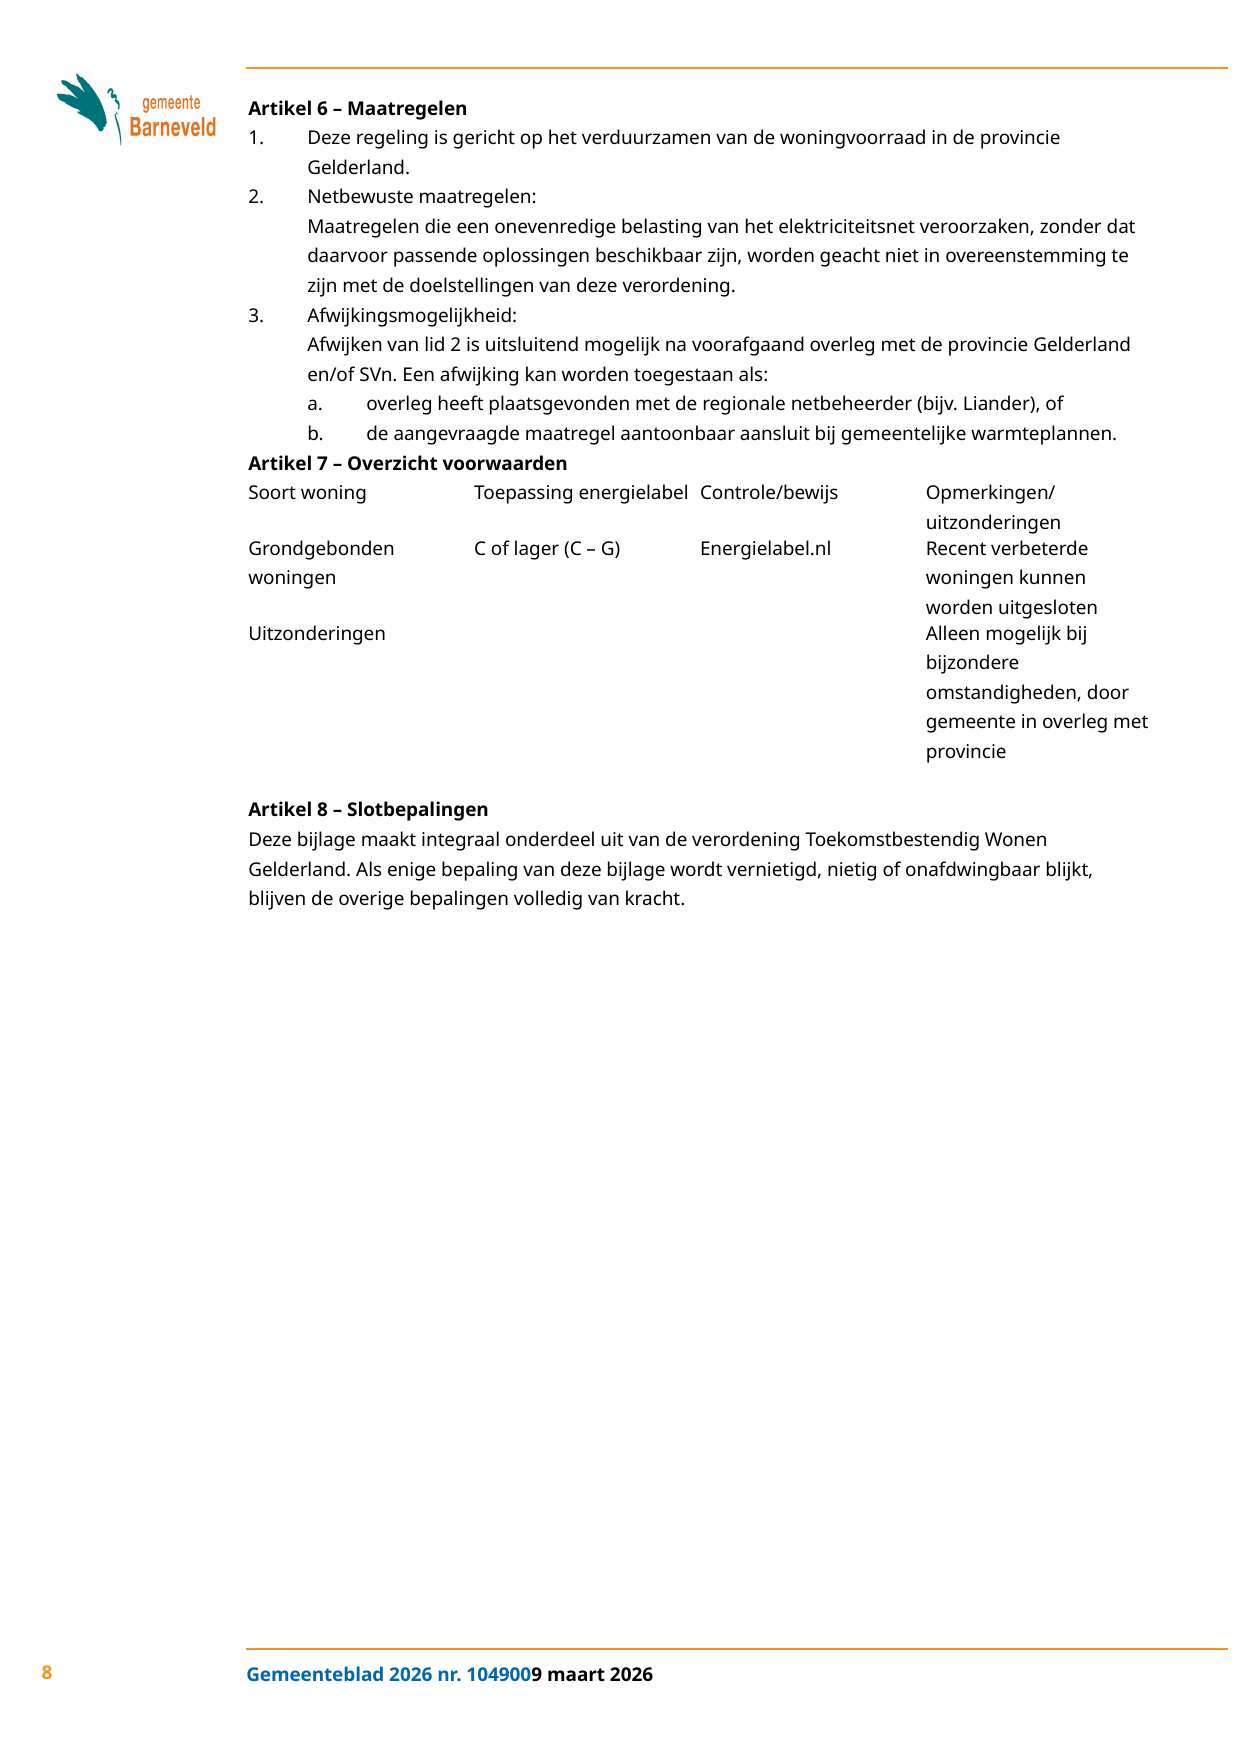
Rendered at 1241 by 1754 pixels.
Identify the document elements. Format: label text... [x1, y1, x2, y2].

text Artikel 6 – Maatregelen [248, 95, 1152, 121]
table_cell Recent verbeterde woningen kunnen worden uitgesloten [926, 535, 1152, 620]
text Artikel 8 – Slotbepalingen [248, 797, 1152, 822]
table_header Toepassing energielabel [474, 480, 700, 535]
table_header Opmerkingen/uitzonderingen [926, 480, 1152, 535]
list Afwijkingsmogelijkheid: [248, 302, 1152, 328]
text Deze bijlage maakt integraal onderdeel uit van de verordening Toekomstbestendig Wonen Gelderland. Als enige bepaling van deze bijlage wordt vernietigd, nietig of onafdwingbaar blijkt, blijven de overige bepalingen volledig van kracht. [248, 826, 1152, 911]
table_cell Uitzonderingen [248, 620, 474, 764]
list Maatregelen die een onevenredige belasting van het elektriciteitsnet veroorzaken, zonder dat daarvoor passende oplossingen beschikbaar zijn, worden geacht niet in overeenstemming te zijn met de doelstellingen van deze verordening. [248, 213, 1152, 298]
table_cell C of lager (C – G) [474, 535, 700, 620]
table_cell Grondgebonden woningen [248, 535, 474, 620]
table_header Controle/bewijs [700, 480, 926, 535]
table_cell Alleen mogelijk bij bijzondere omstandigheden, door gemeente in overleg met provincie [926, 620, 1152, 764]
list Afwijken van lid 2 is uitsluitend mogelijk na voorafgaand overleg met de provincie Gelderland en/of SVn. Een afwijking kan worden toegestaan als: [248, 331, 1152, 387]
table_header Soort woning [248, 480, 474, 535]
table_cell Energielabel.nl [700, 535, 926, 620]
list de aangevraagde maatregel aantoonbaar aansluit bij gemeentelijke warmteplannen. [307, 420, 1152, 446]
table_cell [474, 620, 700, 764]
picture [41, 47, 231, 172]
text Artikel 7 – Overzicht voorwaarden [248, 450, 1152, 476]
list overleg heeft plaatsgevonden met de regionale netbeheerder (bijv. Liander), of [307, 391, 1152, 416]
table_cell [700, 620, 926, 764]
list Deze regeling is gericht op het verduurzamen van de woningvoorraad in de provincie Gelderland. [248, 124, 1152, 180]
list Netbewuste maatregelen: [248, 183, 1152, 209]
